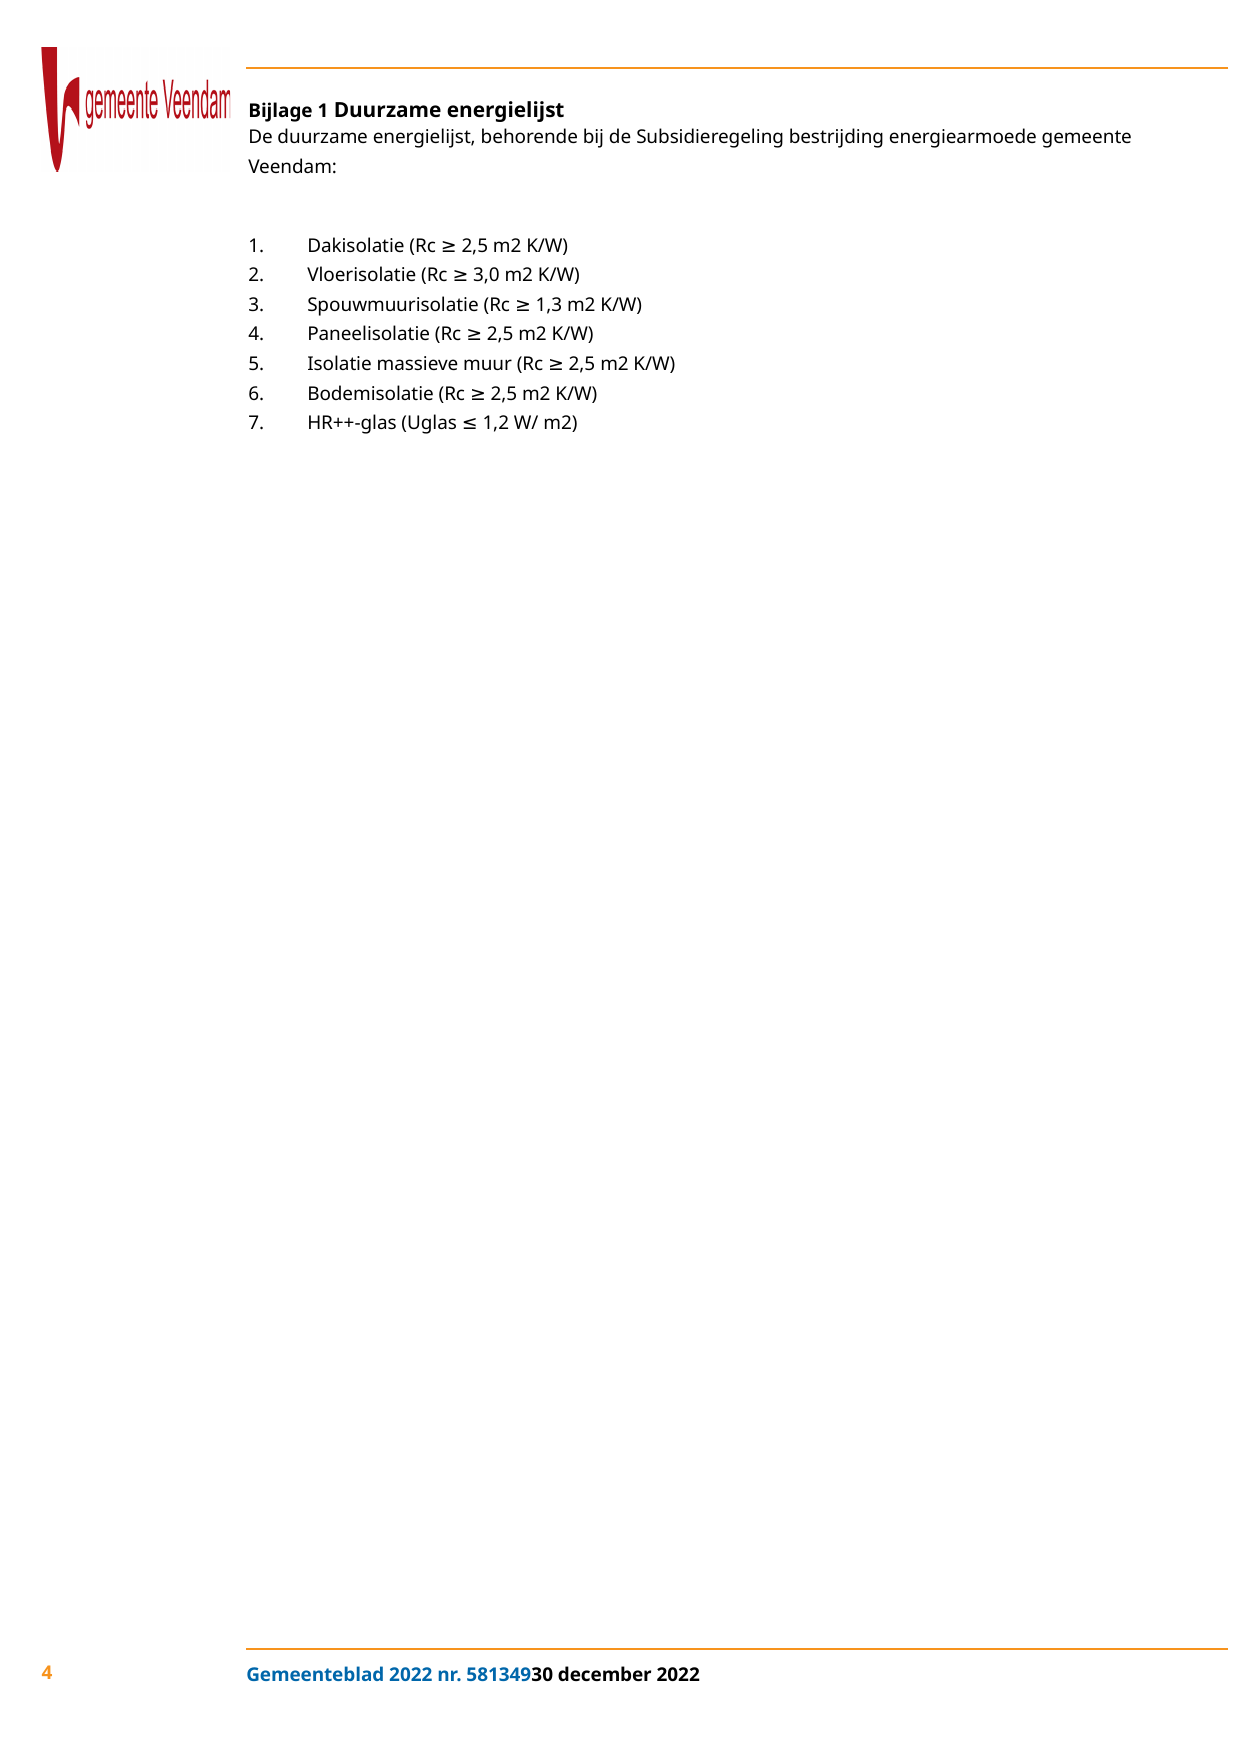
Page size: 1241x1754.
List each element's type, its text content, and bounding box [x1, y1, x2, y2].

text Bijlage 1 Duurzame energielijst [248, 95, 1152, 123]
list HR++-glas (Uglas ≤ 1,2 W/ m2) [248, 409, 1152, 435]
list Spouwmuurisolatie (Rc ≥ 1,3 m2 K/W) [248, 291, 1152, 317]
list Isolatie massieve muur (Rc ≥ 2,5 m2 K/W) [248, 350, 1152, 376]
list Dakisolatie (Rc ≥ 2,5 m2 K/W) [248, 232, 1152, 257]
picture [41, 47, 231, 172]
list Paneelisolatie (Rc ≥ 2,5 m2 K/W) [248, 321, 1152, 346]
text De duurzame energielijst, behorende bij de Subsidieregeling bestrijding energiearmoede gemeente Veendam: [248, 123, 1152, 179]
list Bodemisolatie (Rc ≥ 2,5 m2 K/W) [248, 380, 1152, 405]
list Vloerisolatie (Rc ≥ 3,0 m2 K/W) [248, 261, 1152, 287]
